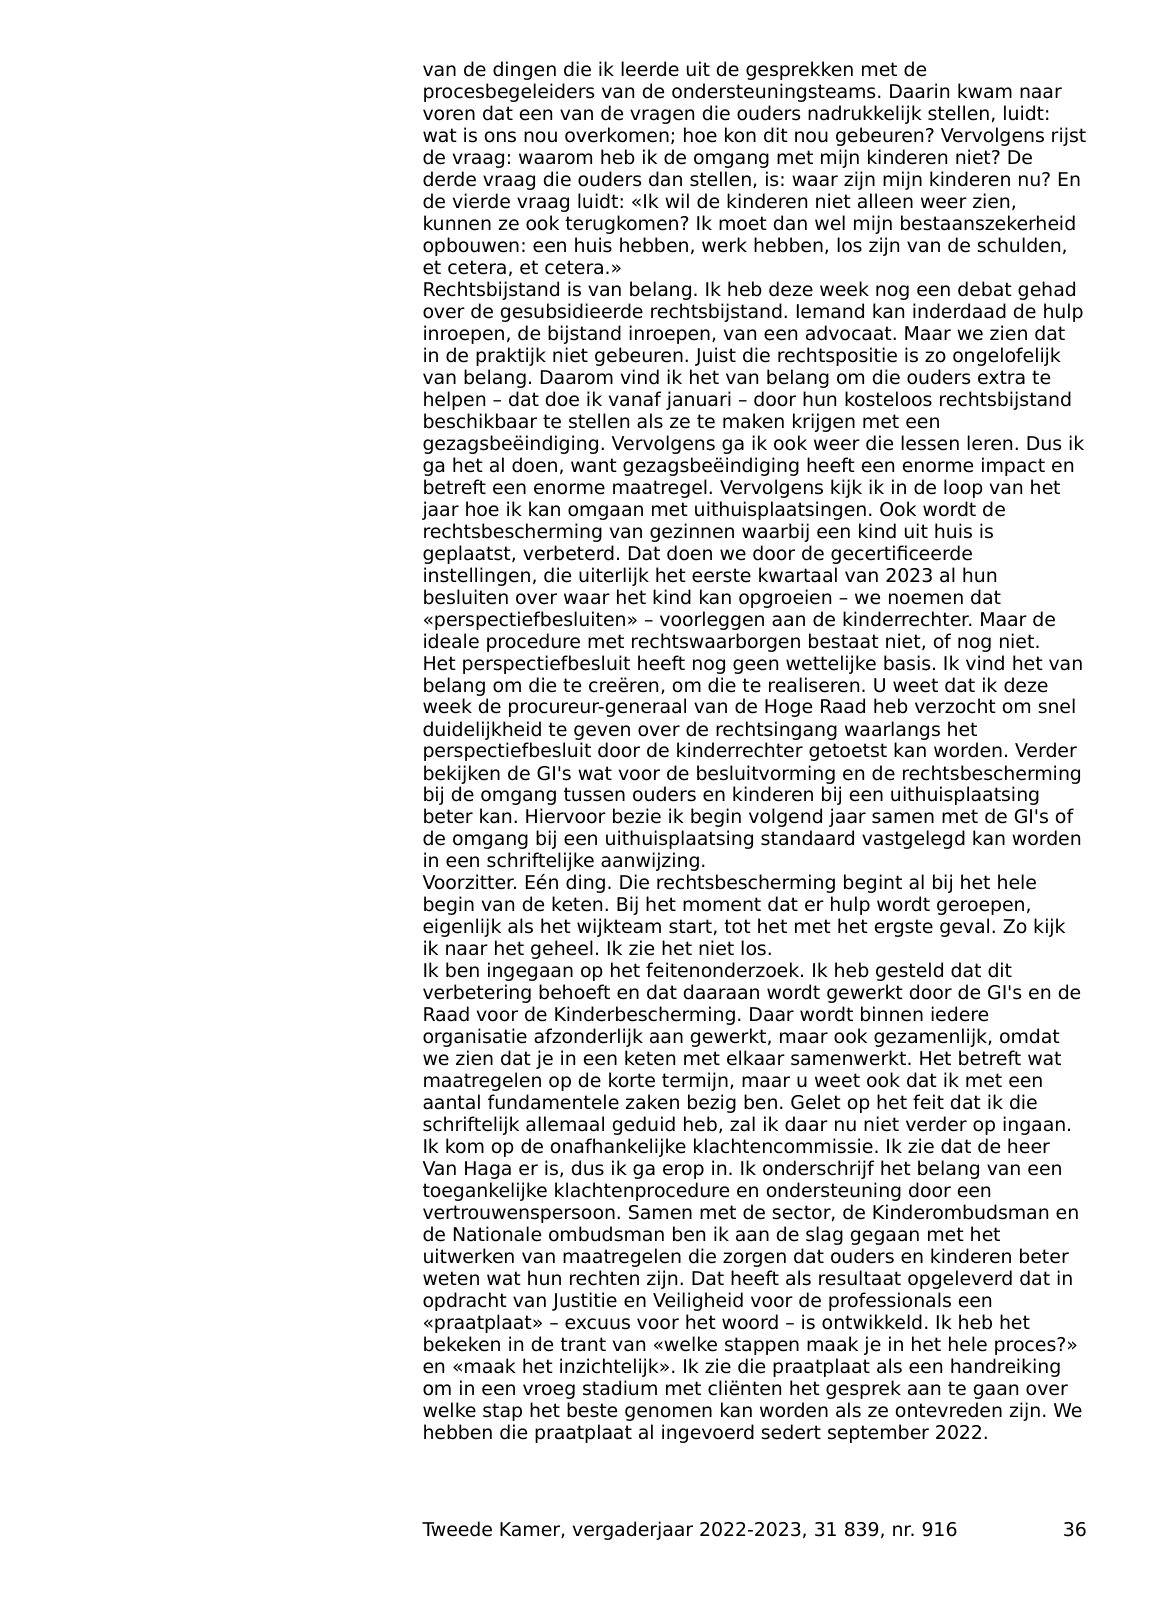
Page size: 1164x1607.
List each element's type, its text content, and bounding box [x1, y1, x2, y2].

text Ik ben ingegaan op het feitenonderzoek. Ik heb gesteld dat dit verbetering behoeft en dat daaraan wordt gewerkt door de GI's en de Raad voor de Kinderbescherming. Daar wordt binnen iedere organisatie afzonderlijk aan gewerkt, maar ook gezamenlijk, omdat we zien dat je in een keten met elkaar samenwerkt. Het betreft wat maatregelen op de korte termijn, maar u weet ook dat ik met een aantal fundamentele zaken bezig ben. Gelet op het feit dat ik die schriftelijk allemaal geduid heb, zal ik daar nu niet verder op ingaan. [422, 960, 1087, 1136]
text Het perspectiefbesluit heeft nog geen wettelijke basis. Ik vind het van belang om die te creëren, om die te realiseren. U weet dat ik deze week de procureur-generaal van de Hoge Raad heb verzocht om snel duidelijkheid te geven over de rechtsingang waarlangs het perspectiefbesluit door de kinderrechter getoetst kan worden. Verder bekijken de GI's wat voor de besluitvorming en de rechtsbescherming bij de omgang tussen ouders en kinderen bij een uithuisplaatsing beter kan. Hiervoor bezie ik begin volgend jaar samen met de GI's of de omgang bij een uithuisplaatsing standaard vastgelegd kan worden in een schriftelijke aanwijzing. [422, 652, 1087, 872]
text Rechtsbijstand is van belang. Ik heb deze week nog een debat gehad over de gesubsidieerde rechtsbijstand. Iemand kan inderdaad de hulp inroepen, de bijstand inroepen, van een advocaat. Maar we zien dat in de praktijk niet gebeuren. Juist die rechtspositie is zo ongelofelijk van belang. Daarom vind ik het van belang om die ouders extra te helpen – dat doe ik vanaf januari – door hun kosteloos rechtsbijstand beschikbaar te stellen als ze te maken krijgen met een gezagsbeëindiging. Vervolgens ga ik ook weer die lessen leren. Dus ik ga het al doen, want gezagsbeëindiging heeft een enorme impact en betreft een enorme maatregel. Vervolgens kijk ik in de loop van het jaar hoe ik kan omgaan met uithuisplaatsingen. Ook wordt de rechtsbescherming van gezinnen waarbij een kind uit huis is geplaatst, verbeterd. Dat doen we door de gecertificeerde instellingen, die uiterlijk het eerste kwartaal van 2023 al hun besluiten over waar het kind kan opgroeien – we noemen dat «perspectiefbesluiten» – voorleggen aan de kinderrechter. Maar de ideale procedure met rechtswaarborgen bestaat niet, of nog niet. [422, 279, 1087, 652]
text van de dingen die ik leerde uit de gesprekken met de procesbegeleiders van de ondersteuningsteams. Daarin kwam naar voren dat een van de vragen die ouders nadrukkelijk stellen, luidt: wat is ons nou overkomen; hoe kon dit nou gebeuren? Vervolgens rijst de vraag: waarom heb ik de omgang met mijn kinderen niet? De derde vraag die ouders dan stellen, is: waar zijn mijn kinderen nu? En de vierde vraag luidt: «Ik wil de kinderen niet alleen weer zien, kunnen ze ook terugkomen? Ik moet dan wel mijn bestaanszekerheid opbouwen: een huis hebben, werk hebben, los zijn van de schulden, et cetera, et cetera.» [422, 59, 1087, 279]
text Ik kom op de onafhankelijke klachtencommissie. Ik zie dat de heer Van Haga er is, dus ik ga erop in. Ik onderschrijf het belang van een toegankelijke klachtenprocedure en ondersteuning door een vertrouwenspersoon. Samen met de sector, de Kinderombudsman en de Nationale ombudsman ben ik aan de slag gegaan met het uitwerken van maatregelen die zorgen dat ouders en kinderen beter weten wat hun rechten zijn. Dat heeft als resultaat opgeleverd dat in opdracht van Justitie en Veiligheid voor de professionals een «praatplaat» – excuus voor het woord – is ontwikkeld. Ik heb het bekeken in de trant van «welke stappen maak je in het hele proces?» en «maak het inzichtelijk». Ik zie die praatplaat als een handreiking om in een vroeg stadium met cliënten het gesprek aan te gaan over welke stap het beste genomen kan worden als ze ontevreden zijn. We hebben die praatplaat al ingevoerd sedert september 2022. [422, 1136, 1087, 1444]
text Voorzitter. Eén ding. Die rechtsbescherming begint al bij het hele begin van de keten. Bij het moment dat er hulp wordt geroepen, eigenlijk als het wijkteam start, tot het met het ergste geval. Zo kijk ik naar het geheel. Ik zie het niet los. [422, 872, 1087, 960]
